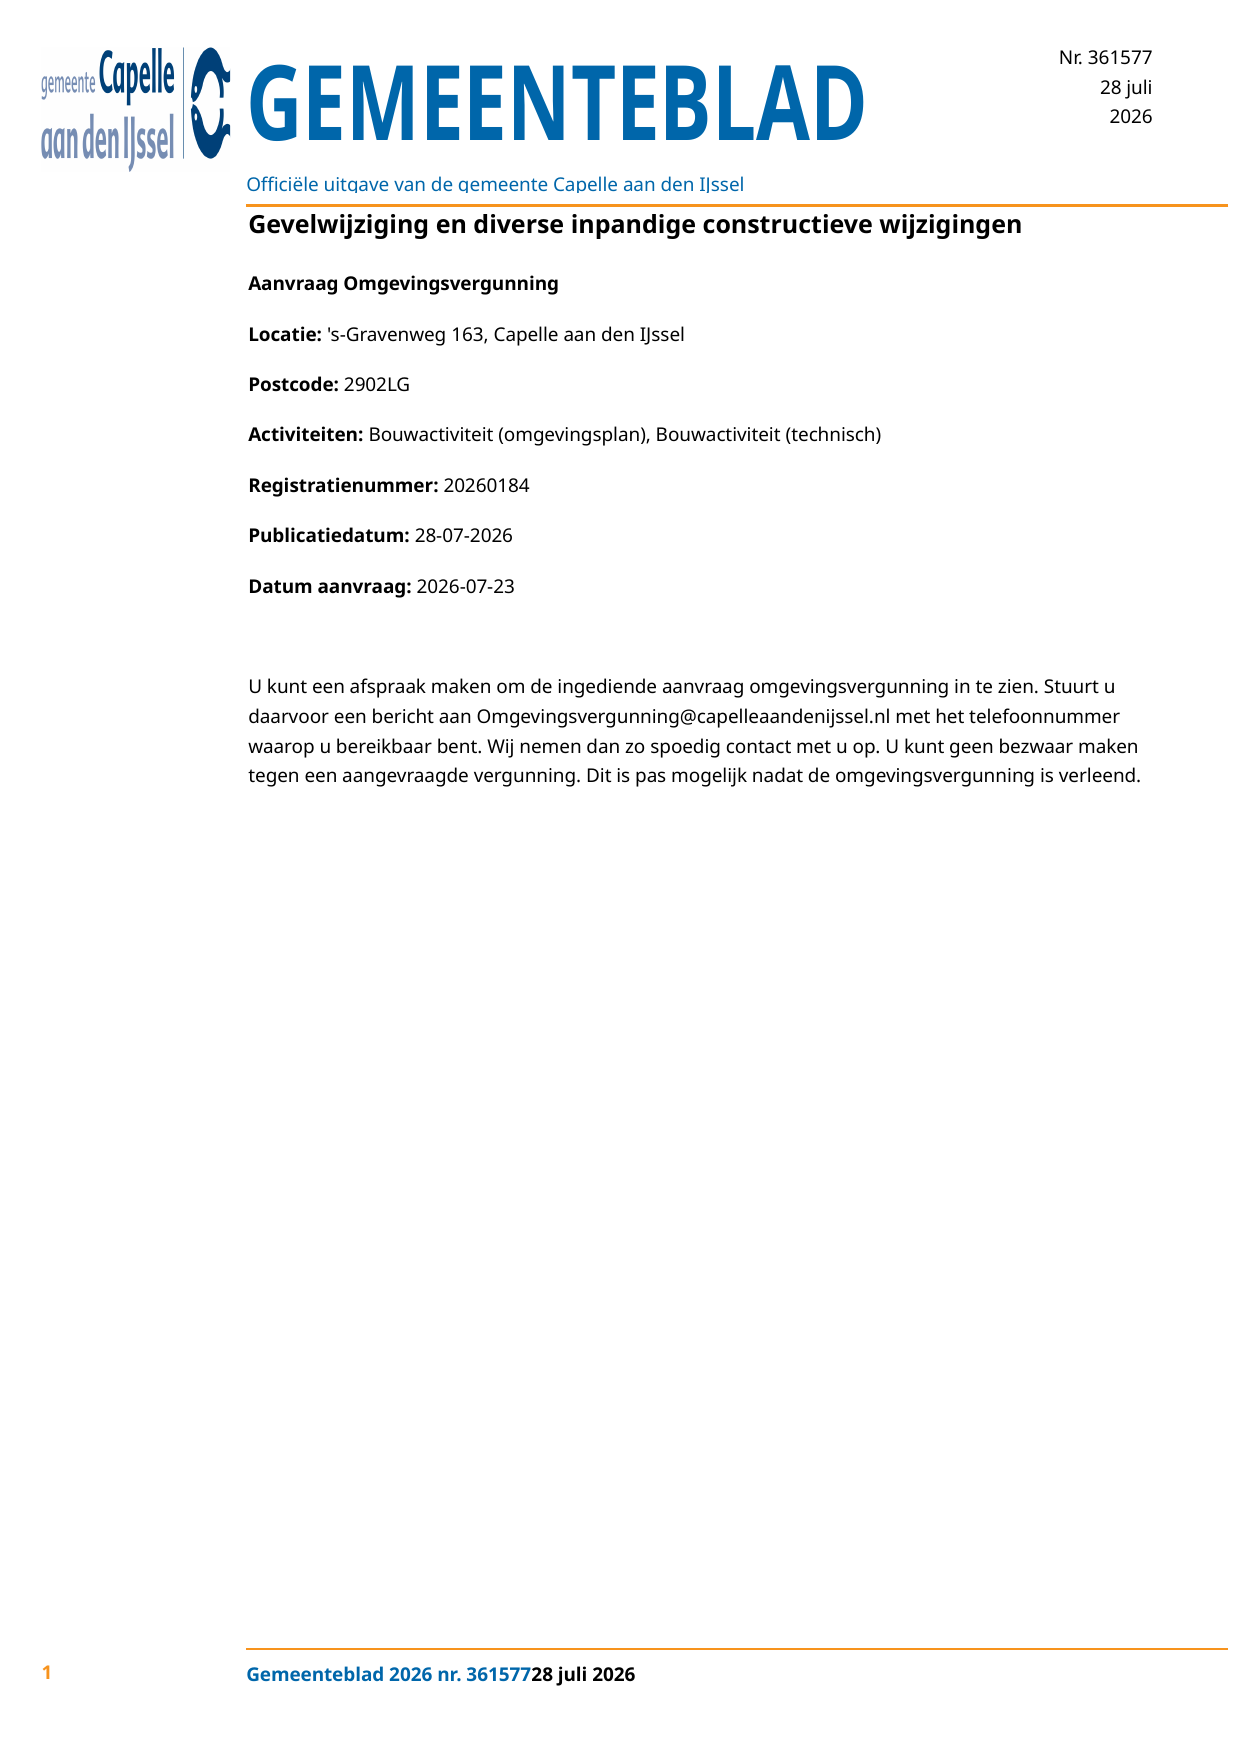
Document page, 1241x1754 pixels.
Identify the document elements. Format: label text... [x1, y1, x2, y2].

text Publicatiedatum: 28-07-2026 [248, 522, 1152, 548]
text Aanvraag Omgevingsvergunning [248, 270, 1152, 296]
picture [41, 47, 231, 172]
text Locatie: 's-Gravenweg 163, Capelle aan den IJssel [248, 321, 1152, 346]
text U kunt een afspraak maken om de ingediende aanvraag omgevingsvergunning in te zien. Stuurt u daarvoor een bericht aan Omgevingsvergunning@capelleaandenijssel.nl met het telefoonnummer waarop u bereikbaar bent. Wij nemen dan zo spoedig contact met u op. U kunt geen bezwaar maken tegen een aangevraagde vergunning. Dit is pas mogelijk nadat de omgevingsvergunning is verleend. [248, 674, 1152, 788]
text Activiteiten: Bouwactiviteit (omgevingsplan), Bouwactiviteit (technisch) [248, 422, 1152, 447]
text Postcode: 2902LG [248, 371, 1152, 397]
text Registratienummer: 20260184 [248, 472, 1152, 498]
text Gevelwijziging en diverse inpandige constructieve wijzigingen [248, 207, 1152, 241]
text Datum aanvraag: 2026-07-23 [248, 573, 1152, 598]
